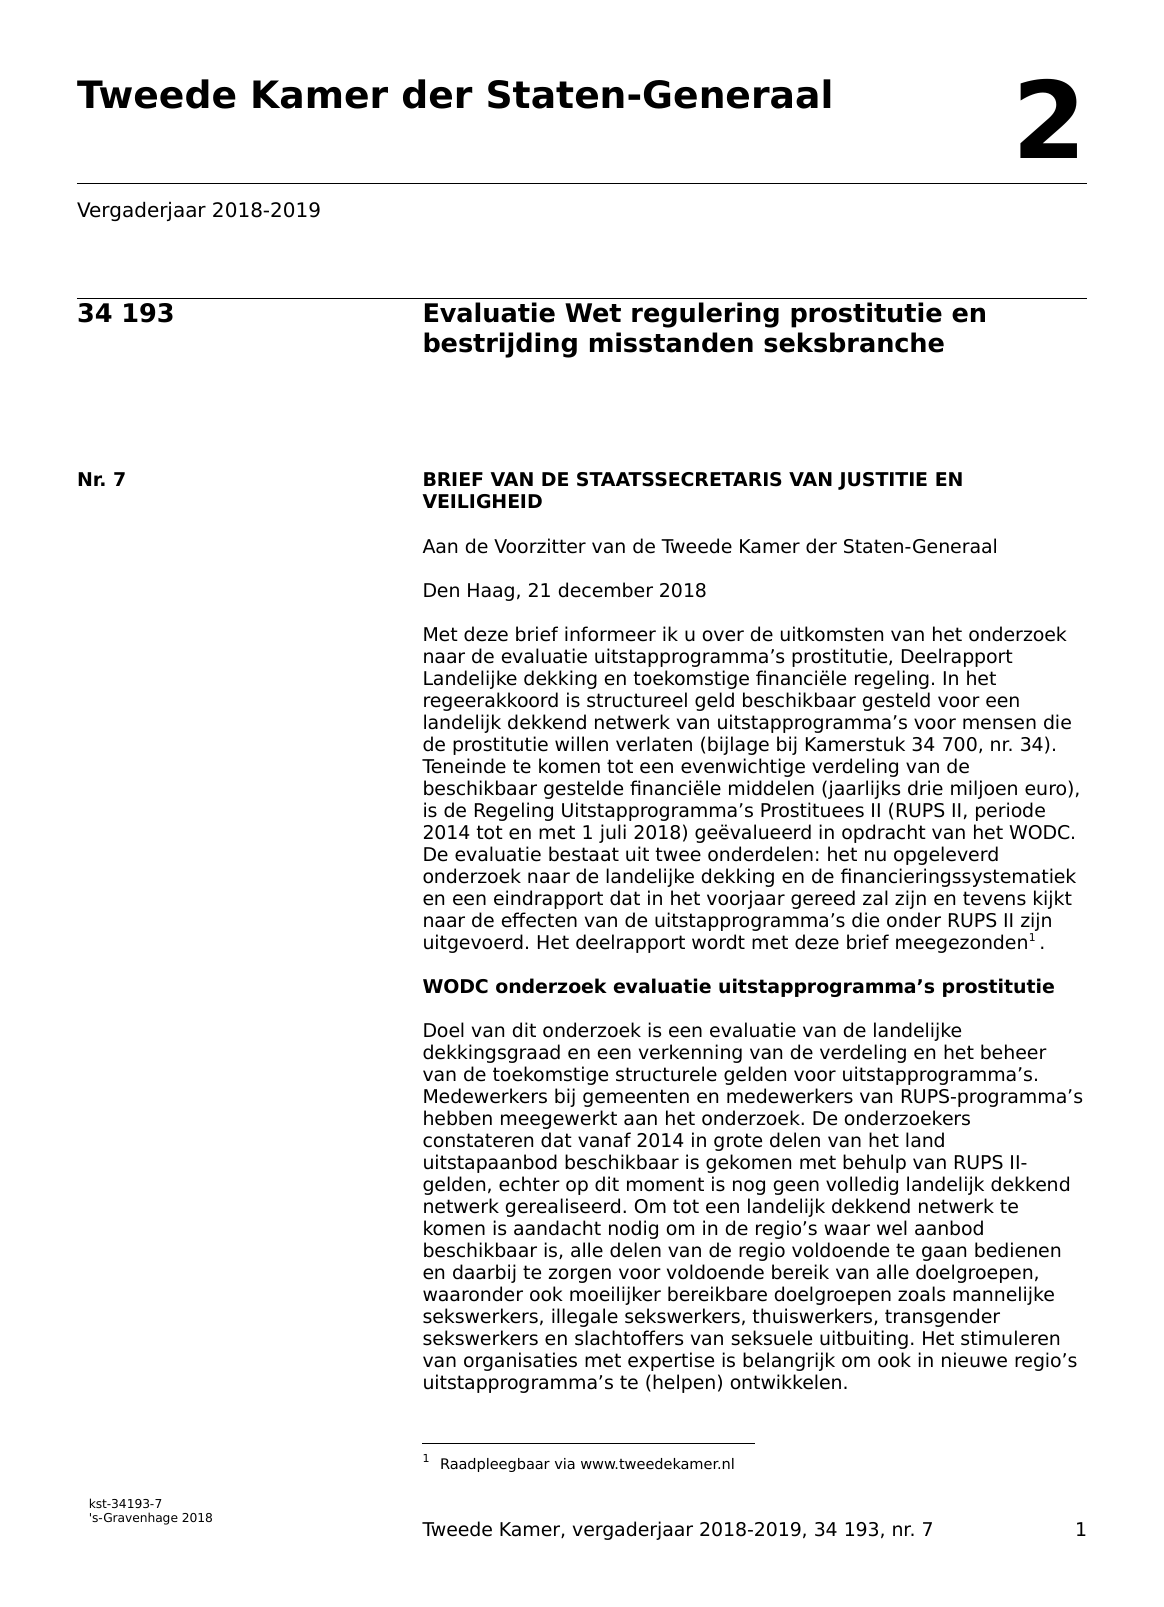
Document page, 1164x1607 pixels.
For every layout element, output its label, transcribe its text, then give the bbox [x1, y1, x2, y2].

table_header Tweede Kamer der Staten-Generaal [77, 59, 886, 183]
subtitle Nr. 7 BRIEF VAN DE STAATSSECRETARIS VAN JUSTITIE EN VEILIGHEID [77, 469, 1087, 513]
table_cell Vergaderjaar 2018-2019 [77, 184, 1087, 298]
text Aan de Voorzitter van de Tweede Kamer der Staten-Generaal [422, 536, 1087, 557]
text Raadpleegbaar via www.tweedekamer.nl [422, 1452, 1087, 1474]
text Den Haag, 21 december 2018 [422, 580, 1087, 602]
text kst-34193-7 [88, 1497, 323, 1511]
text 's-Gravenhage 2018 [88, 1511, 323, 1525]
text Doel van dit onderzoek is een evaluatie van de landelijke dekkingsgraad en een verkenning van de verdeling en het beheer van de toekomstige structurele gelden voor uitstapprogramma’s. Medewerkers bij gemeenten en medewerkers van RUPS-programma’s hebben meegewerkt aan het onderzoek. De onderzoekers constateren dat vanaf 2014 in grote delen van het land uitstapaanbod beschikbaar is gekomen met behulp van RUPS II-gelden, echter op dit moment is nog geen volledig landelijk dekkend netwerk gerealiseerd. Om tot een landelijk dekkend netwerk te komen is aandacht nodig om in de regio’s waar wel aanbod beschikbaar is, alle delen van de regio voldoende te gaan bedienen en daarbij te zorgen voor voldoende bereik van alle doelgroepen, waaronder ook moeilijker bereikbare doelgroepen zoals mannelijke sekswerkers, illegale sekswerkers, thuiswerkers, transgender sekswerkers en slachtoffers van seksuele uitbuiting. Het stimuleren van organisaties met expertise is belangrijk om ook in nieuwe regio’s uitstapprogramma’s te (helpen) ontwikkelen. [422, 1020, 1087, 1393]
text Met deze brief informeer ik u over de uitkomsten van het onderzoek naar de evaluatie uitstapprogramma’s prostitutie, Deelrapport Landelijke dekking en toekomstige financiële regeling. In het regeerakkoord is structureel geld beschikbaar gesteld voor een landelijk dekkend netwerk van uitstapprogramma’s voor mensen die de prostitutie willen verlaten (bijlage bij Kamerstuk 34 700, nr. 34). Teneinde te komen tot een evenwichtige verdeling van de beschikbaar gestelde financiële middelen (jaarlijks drie miljoen euro), is de Regeling Uitstapprogramma’s Prostituees II (RUPS II, periode 2014 tot en met 1 juli 2018) geëvalueerd in opdracht van het WODC. De evaluatie bestaat uit twee onderdelen: het nu opgeleverd onderzoek naar de landelijke dekking en de financieringssystematiek en een eindrapport dat in het voorjaar gereed zal zijn en tevens kijkt naar de effecten van de uitstapprogramma’s die onder RUPS II zijn uitgevoerd. Het deelrapport wordt met deze brief meegezonden. [422, 624, 1087, 953]
table_header 2 [886, 59, 1087, 183]
subtitle WODC onderzoek evaluatie uitstapprogramma’s prostitutie [422, 976, 1087, 998]
subtitle 34 193 Evaluatie Wet regulering prostitutie en bestrijding misstanden seksbranche [77, 299, 1087, 358]
